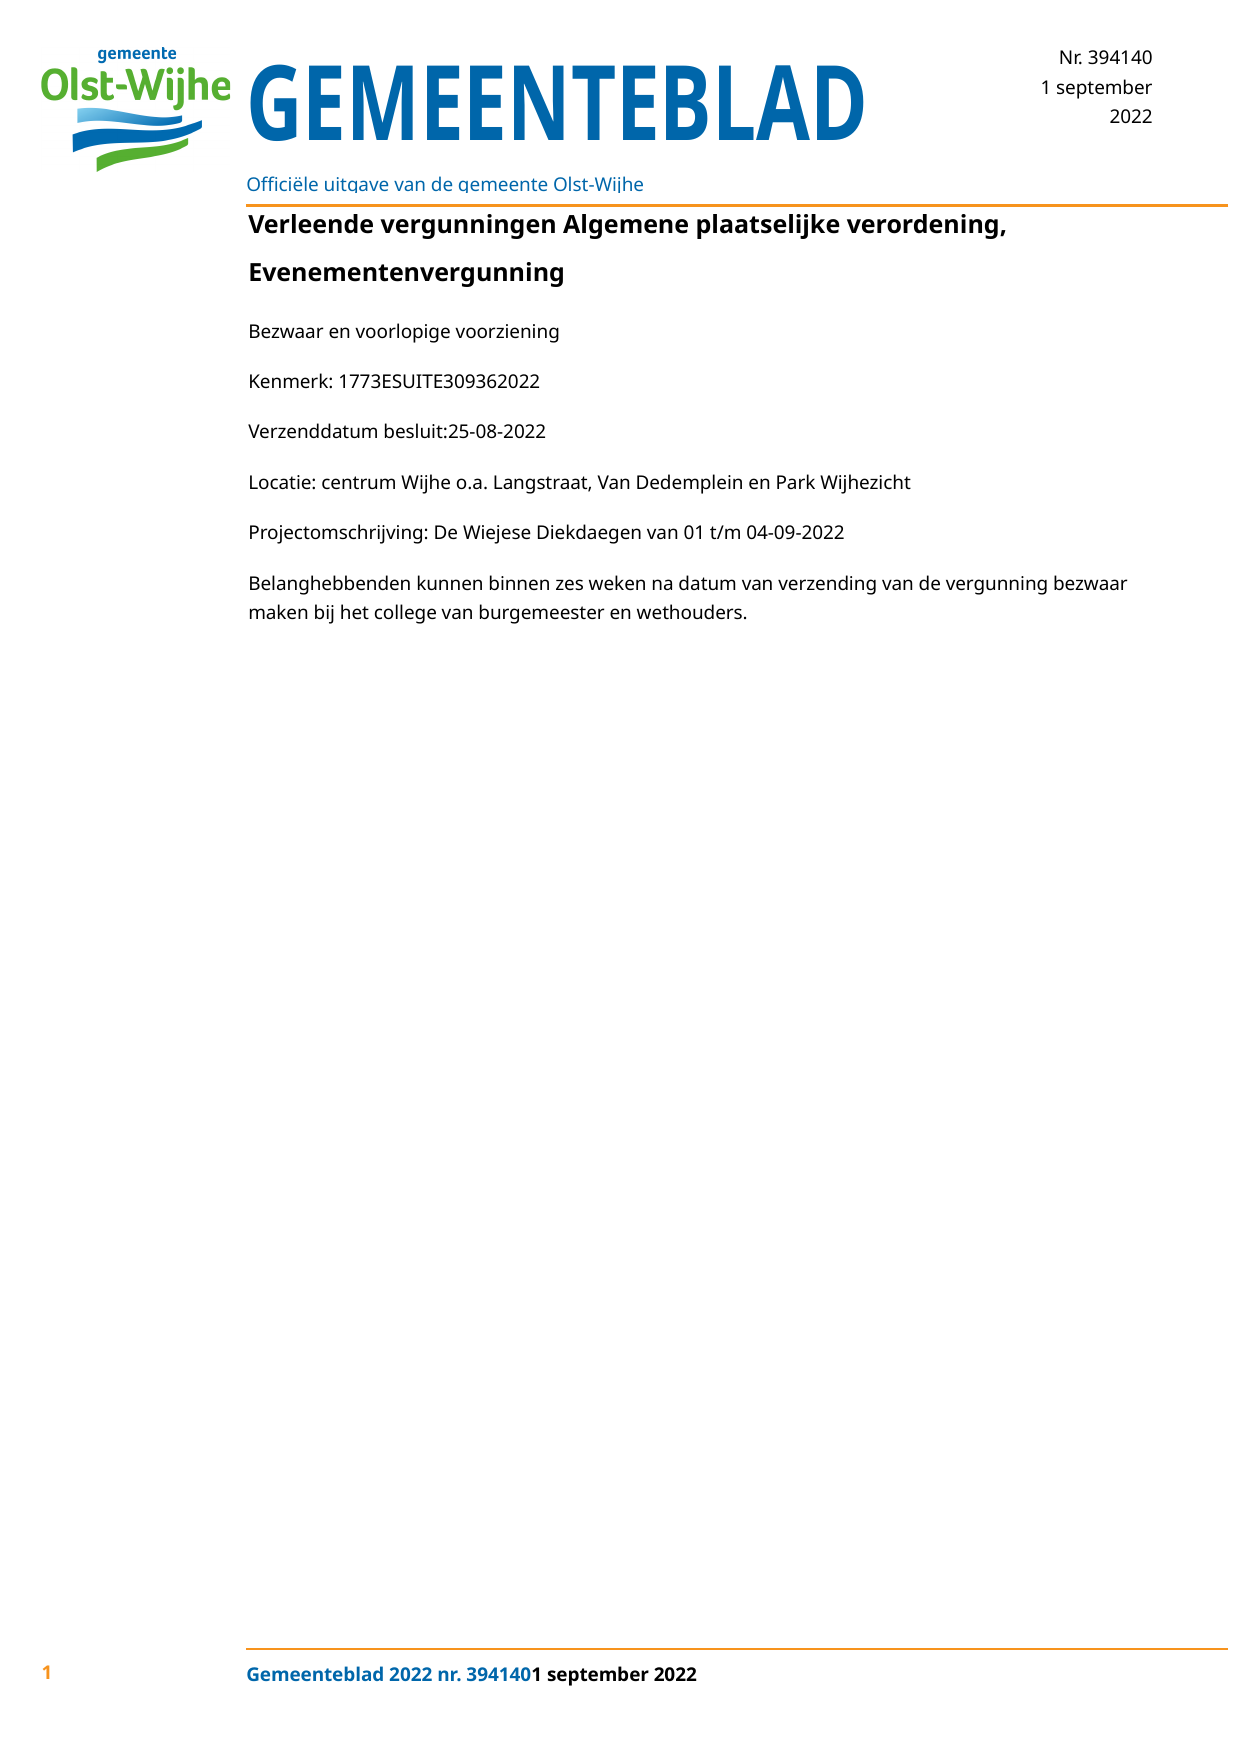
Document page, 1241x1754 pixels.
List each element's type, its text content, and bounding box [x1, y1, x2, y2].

text Projectomschrijving: De Wiejese Diekdaegen van 01 t/m 04-09-2022 [248, 519, 1152, 545]
text Verleende vergunningen Algemene plaatselijke verordening, Evenementenvergunning [248, 207, 1152, 288]
text Locatie: centrum Wijhe o.a. Langstraat, Van Dedemplein en Park Wijhezicht [248, 469, 1152, 495]
text Verzenddatum besluit:25-08-2022 [248, 419, 1152, 444]
picture [41, 47, 231, 172]
text Bezwaar en voorlopige voorziening [248, 318, 1152, 344]
text Belanghebbenden kunnen binnen zes weken na datum van verzending van de vergunning bezwaar maken bij het college van burgemeester en wethouders. [248, 570, 1152, 625]
text Kenmerk: 1773ESUITE309362022 [248, 368, 1152, 394]
